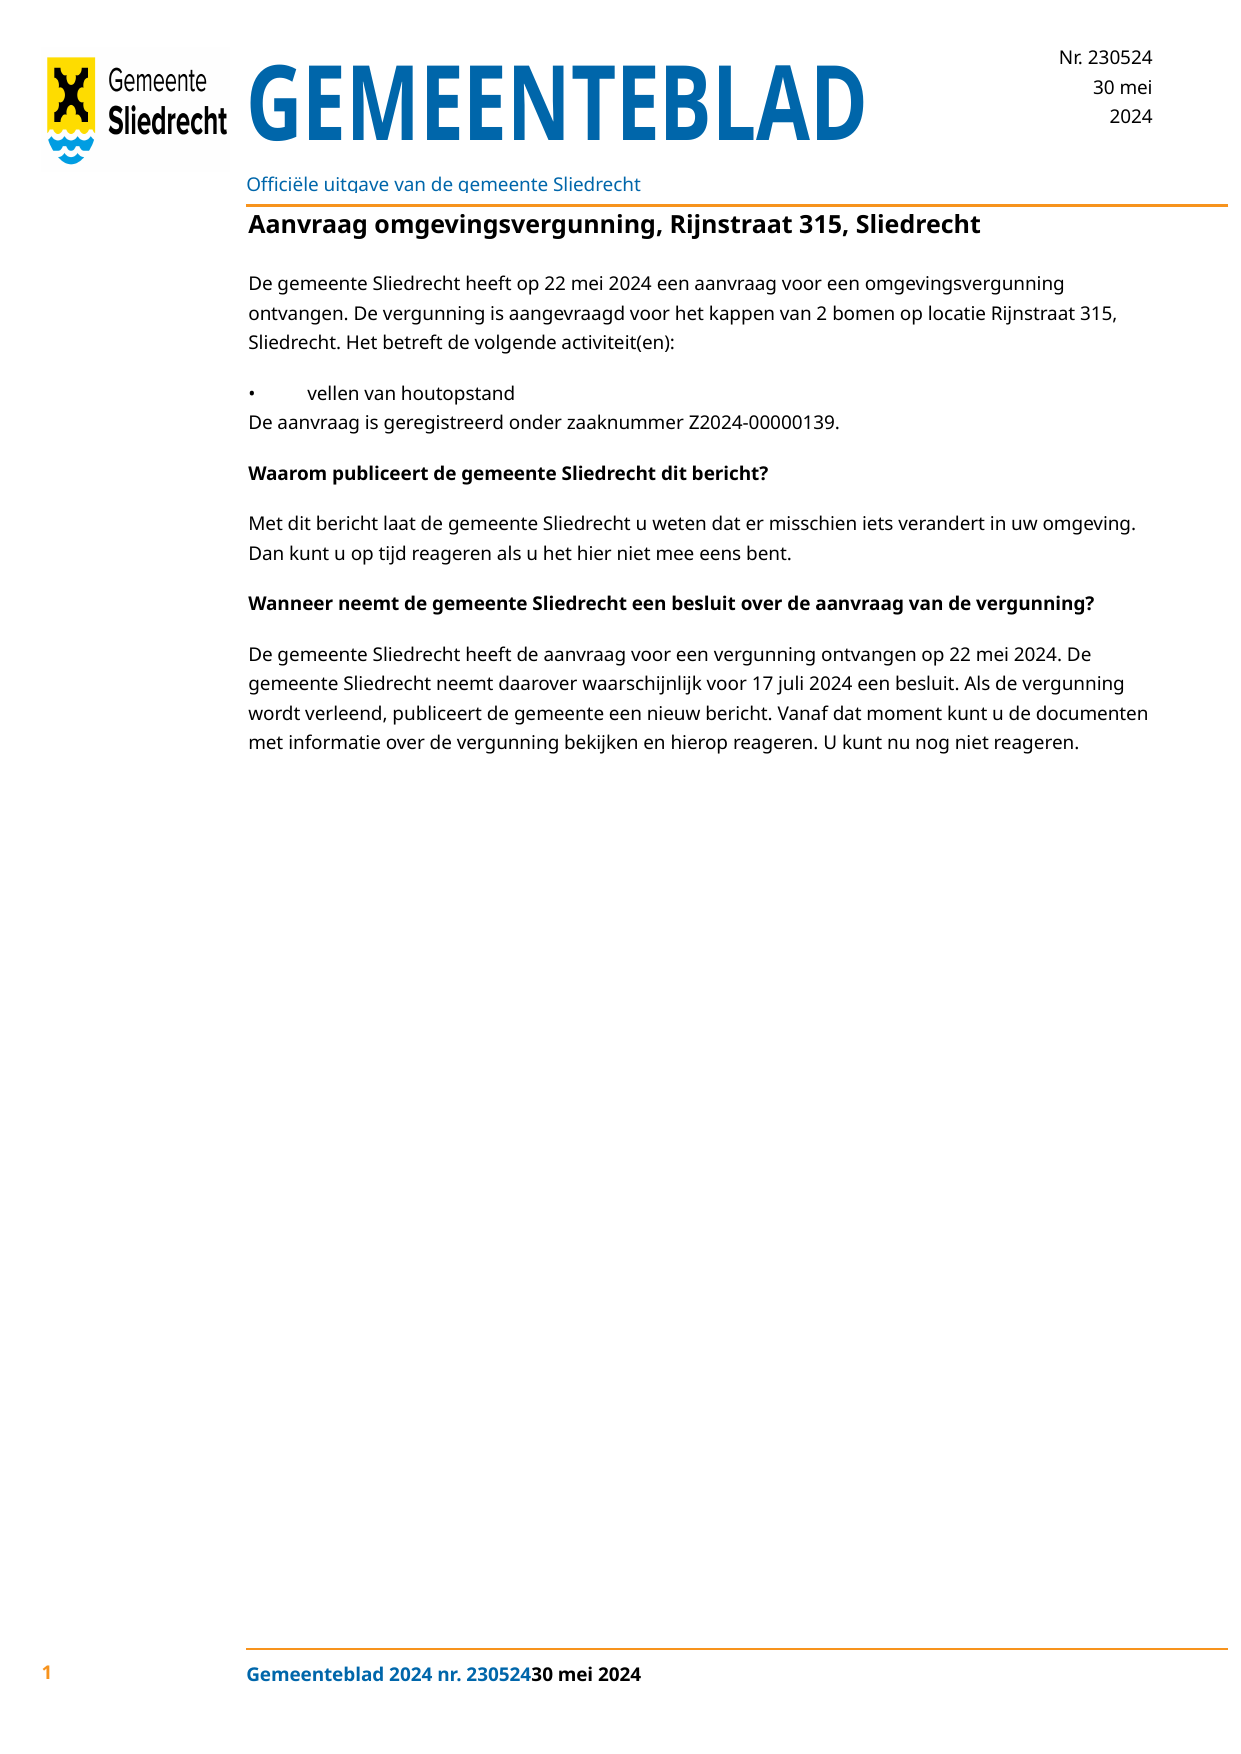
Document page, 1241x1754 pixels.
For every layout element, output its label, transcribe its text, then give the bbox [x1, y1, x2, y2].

picture [41, 47, 231, 172]
list vellen van houtopstand [248, 380, 1152, 406]
text De gemeente Sliedrecht heeft op 22 mei 2024 een aanvraag voor een omgevingsvergunning ontvangen. De vergunning is aangevraagd voor het kappen van 2 bomen op locatie Rijnstraat 315, Sliedrecht. Het betreft de volgende activiteit(en): [248, 270, 1152, 355]
text Waarom publiceert de gemeente Sliedrecht dit bericht? [248, 460, 1152, 486]
text Aanvraag omgevingsvergunning, Rijnstraat 315, Sliedrecht [248, 207, 1152, 241]
text Wanneer neemt de gemeente Sliedrecht een besluit over de aanvraag van de vergunning? [248, 590, 1152, 616]
text Met dit bericht laat de gemeente Sliedrecht u weten dat er misschien iets verandert in uw omgeving. Dan kunt u op tijd reageren als u het hier niet mee eens bent. [248, 510, 1152, 566]
text De aanvraag is geregistreerd onder zaaknummer Z2024-00000139. [248, 409, 1152, 435]
text De gemeente Sliedrecht heeft de aanvraag voor een vergunning ontvangen op 22 mei 2024. De gemeente Sliedrecht neemt daarover waarschijnlijk voor 17 juli 2024 een besluit. Als de vergunning wordt verleend, publiceert de gemeente een nieuw bericht. Vanaf dat moment kunt u de documenten met informatie over de vergunning bekijken en hierop reageren. U kunt nu nog niet reageren. [248, 641, 1152, 755]
